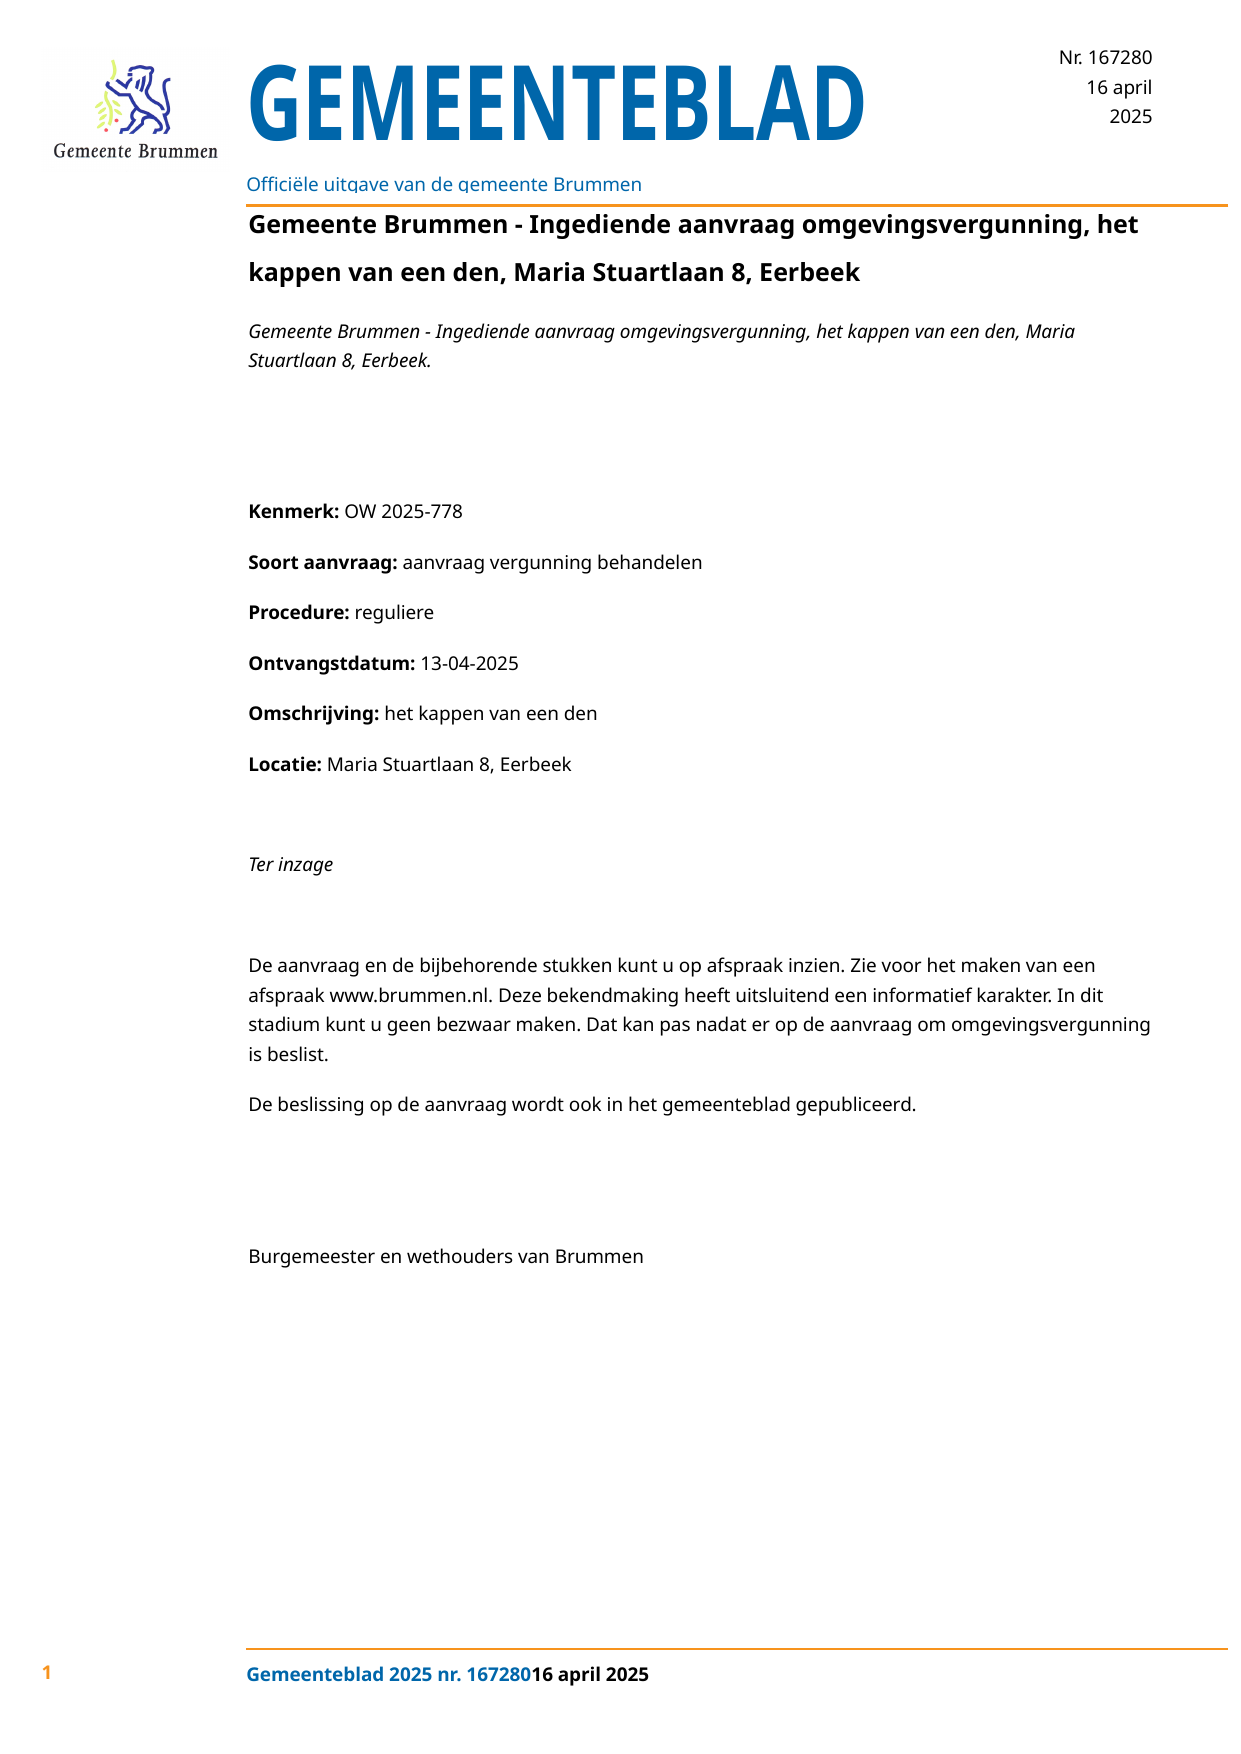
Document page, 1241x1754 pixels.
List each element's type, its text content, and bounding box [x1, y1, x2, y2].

text Soort aanvraag: aanvraag vergunning behandelen [248, 549, 1152, 575]
text Procedure: reguliere [248, 599, 1152, 625]
text Gemeente Brummen - Ingediende aanvraag omgevingsvergunning, het kappen van een den, Maria Stuartlaan 8, Eerbeek. [248, 318, 1152, 373]
text Burgemeester en wethouders van Brummen [248, 1243, 1152, 1269]
text De aanvraag en de bijbehorende stukken kunt u op afspraak inzien. Zie voor het maken van een afspraak www.brummen.nl. Deze bekendmaking heeft uitsluitend een informatief karakter. In dit stadium kunt u geen bezwaar maken. Dat kan pas nadat er op de aanvraag om omgevingsvergunning is beslist. [248, 952, 1152, 1067]
text Ontvangstdatum: 13-04-2025 [248, 650, 1152, 676]
text Locatie: Maria Stuartlaan 8, Eerbeek [248, 751, 1152, 777]
text De beslissing op de aanvraag wordt ook in het gemeenteblad gepubliceerd. [248, 1092, 1152, 1117]
text Omschrijving: het kappen van een den [248, 700, 1152, 726]
picture [41, 47, 231, 172]
text Ter inzage [248, 852, 1152, 877]
text Kenmerk: OW 2025-778 [248, 499, 1152, 524]
text Gemeente Brummen - Ingediende aanvraag omgevingsvergunning, het kappen van een den, Maria Stuartlaan 8, Eerbeek [248, 207, 1152, 288]
